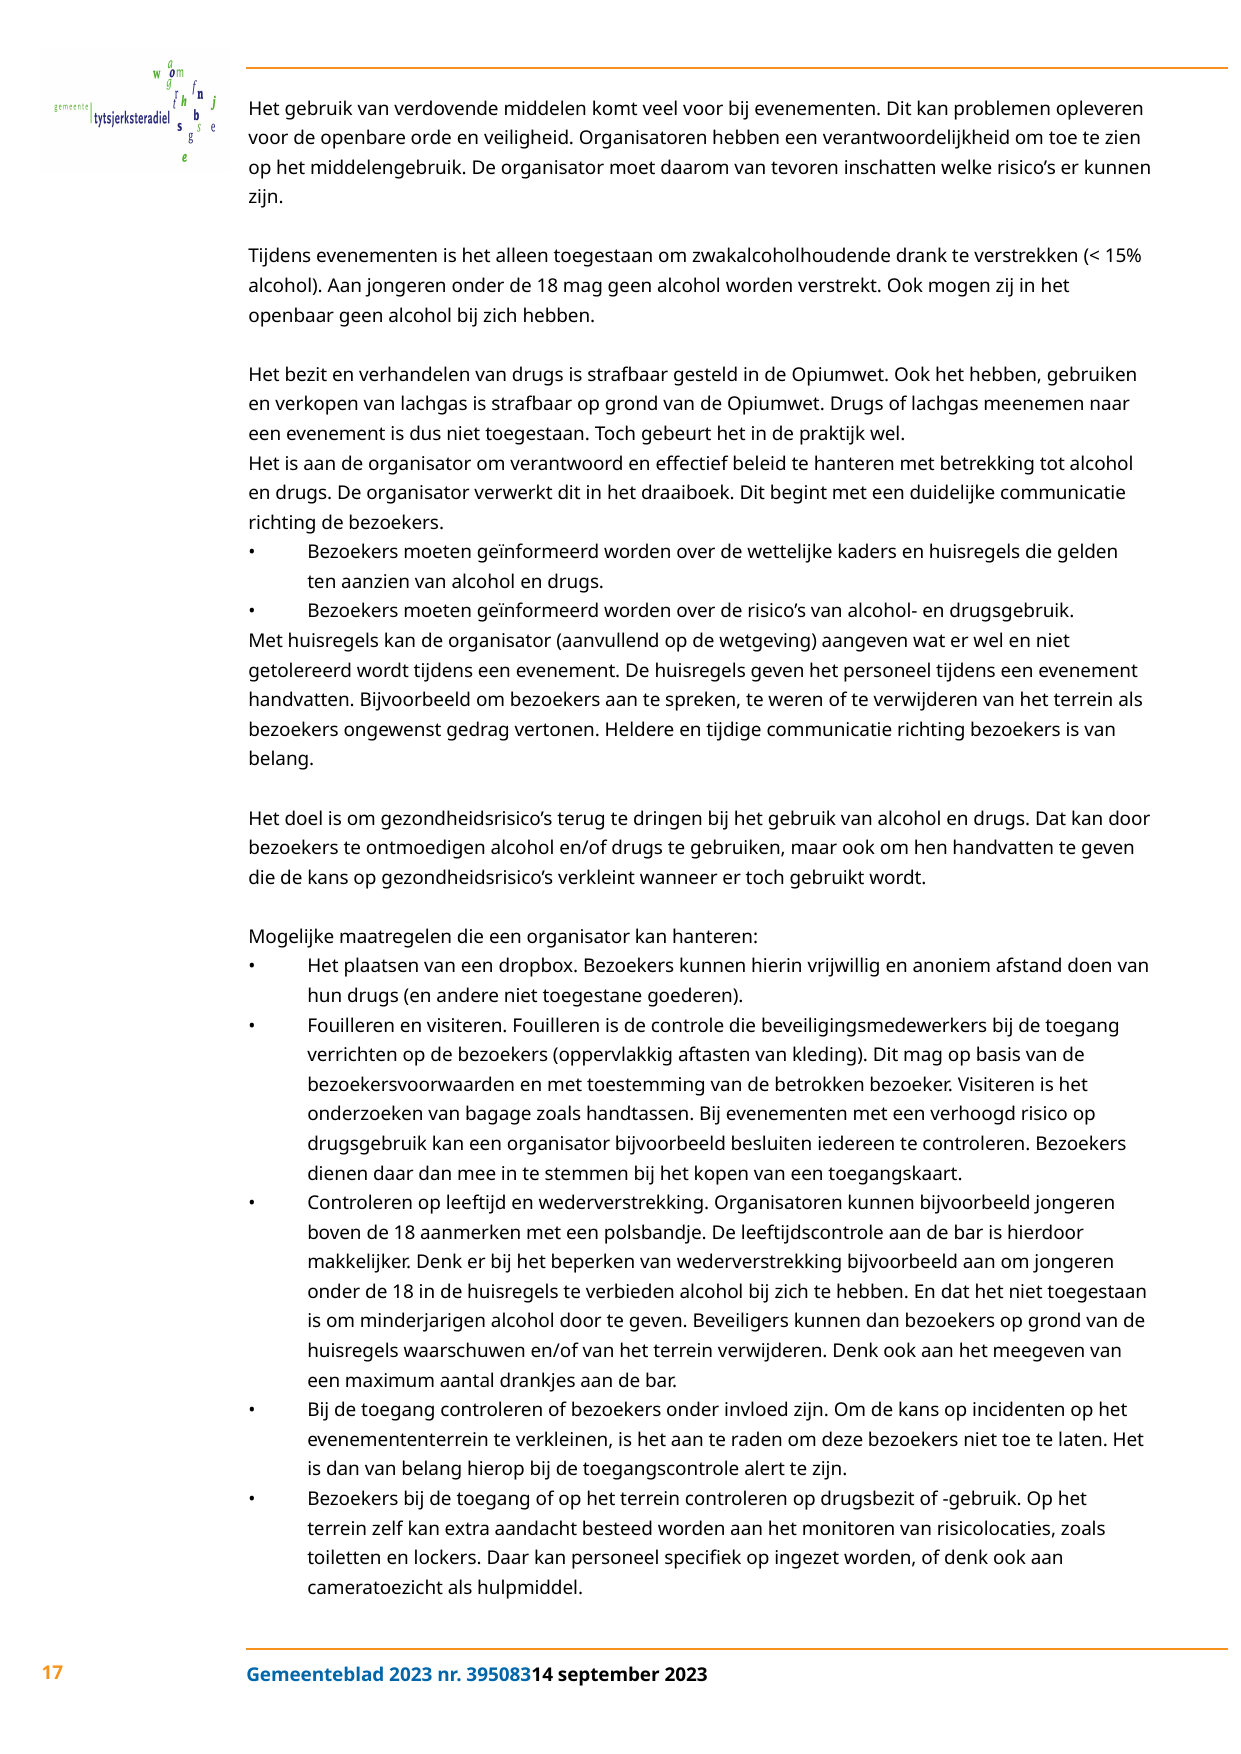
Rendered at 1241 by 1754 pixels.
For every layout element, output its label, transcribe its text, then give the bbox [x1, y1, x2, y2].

list Bezoekers moeten geïnformeerd worden over de risico’s van alcohol- en drugsgebruik. [248, 598, 1152, 623]
list Controleren op leeftijd en wederverstrekking. Organisatoren kunnen bijvoorbeeld jongeren boven de 18 aanmerken met een polsbandje. De leeftijdscontrole aan de bar is hierdoor makkelijker. Denk er bij het beperken van wederverstrekking bijvoorbeeld aan om jongeren onder de 18 in de huisregels te verbieden alcohol bij zich te hebben. En dat het niet toegestaan is om minderjarigen alcohol door te geven. Beveiligers kunnen dan bezoekers op grond van de huisregels waarschuwen en/of van het terrein verwijderen. Denk ook aan het meegeven van een maximum aantal drankjes aan de bar. [248, 1189, 1152, 1393]
list Het plaatsen van een dropbox. Bezoekers kunnen hierin vrijwillig en anoniem afstand doen van hun drugs (en andere niet toegestane goederen). [248, 953, 1152, 1008]
list Bezoekers bij de toegang of op het terrein controleren op drugsbezit of -gebruik. Op het terrein zelf kan extra aandacht besteed worden aan het monitoren van risicolocaties, zoals toiletten en lockers. Daar kan personeel specifiek op ingezet worden, of denk ook aan cameratoezicht als hulpmiddel. [248, 1485, 1152, 1600]
list Bezoekers moeten geïnformeerd worden over de wettelijke kaders en huisregels die gelden ten aanzien van alcohol en drugs. [248, 538, 1152, 594]
text Het gebruik van verdovende middelen komt veel voor bij evenementen. Dit kan problemen opleveren voor de openbare orde en veiligheid. Organisatoren hebben een verantwoordelijkheid om toe te zien op het middelengebruik. De organisator moet daarom van tevoren inschatten welke risico’s er kunnen zijn. [248, 95, 1152, 209]
text Het doel is om gezondheidsrisico’s terug te dringen bij het gebruik van alcohol en drugs. Dat kan door bezoekers te ontmoedigen alcohol en/of drugs te gebruiken, maar ook om hen handvatten te geven die de kans op gezondheidsrisico’s verkleint wanneer er toch gebruikt wordt. [248, 805, 1152, 890]
text Mogelijke maatregelen die een organisator kan hanteren: [248, 923, 1152, 949]
list Bij de toegang controleren of bezoekers onder invloed zijn. Om de kans op incidenten op het evenemententerrein te verkleinen, is het aan te raden om deze bezoekers niet toe te laten. Het is dan van belang hierop bij de toegangscontrole alert te zijn. [248, 1396, 1152, 1481]
text Tijdens evenementen is het alleen toegestaan om zwakalcoholhoudende drank te verstrekken (< 15% alcohol). Aan jongeren onder de 18 mag geen alcohol worden verstrekt. Ook mogen zij in het openbaar geen alcohol bij zich hebben. [248, 243, 1152, 328]
list Fouilleren en visiteren. Fouilleren is de controle die beveiligingsmedewerkers bij de toegang verrichten op de bezoekers (oppervlakkig aftasten van kleding). Dit mag op basis van de bezoekersvoorwaarden en met toestemming van de betrokken bezoeker. Visiteren is het onderzoeken van bagage zoals handtassen. Bij evenementen met een verhoogd risico op drugsgebruik kan een organisator bijvoorbeeld besluiten iedereen te controleren. Bezoekers dienen daar dan mee in te stemmen bij het kopen van een toegangskaart. [248, 1012, 1152, 1186]
picture [41, 47, 231, 172]
text Met huisregels kan de organisator (aanvullend op de wetgeving) aangeven wat er wel en niet getolereerd wordt tijdens een evenement. De huisregels geven het personeel tijdens een evenement handvatten. Bijvoorbeeld om bezoekers aan te spreken, te weren of te verwijderen van het terrein als bezoekers ongewenst gedrag vertonen. Heldere en tijdige communicatie richting bezoekers is van belang. [248, 627, 1152, 771]
text Het bezit en verhandelen van drugs is strafbaar gesteld in de Opiumwet. Ook het hebben, gebruiken en verkopen van lachgas is strafbaar op grond van de Opiumwet. Drugs of lachgas meenemen naar een evenement is dus niet toegestaan. Toch gebeurt het in de praktijk wel. [248, 361, 1152, 446]
text Het is aan de organisator om verantwoord en effectief beleid te hanteren met betrekking tot alcohol en drugs. De organisator verwerkt dit in het draaiboek. Dit begint met een duidelijke communicatie richting de bezoekers. [248, 450, 1152, 535]
